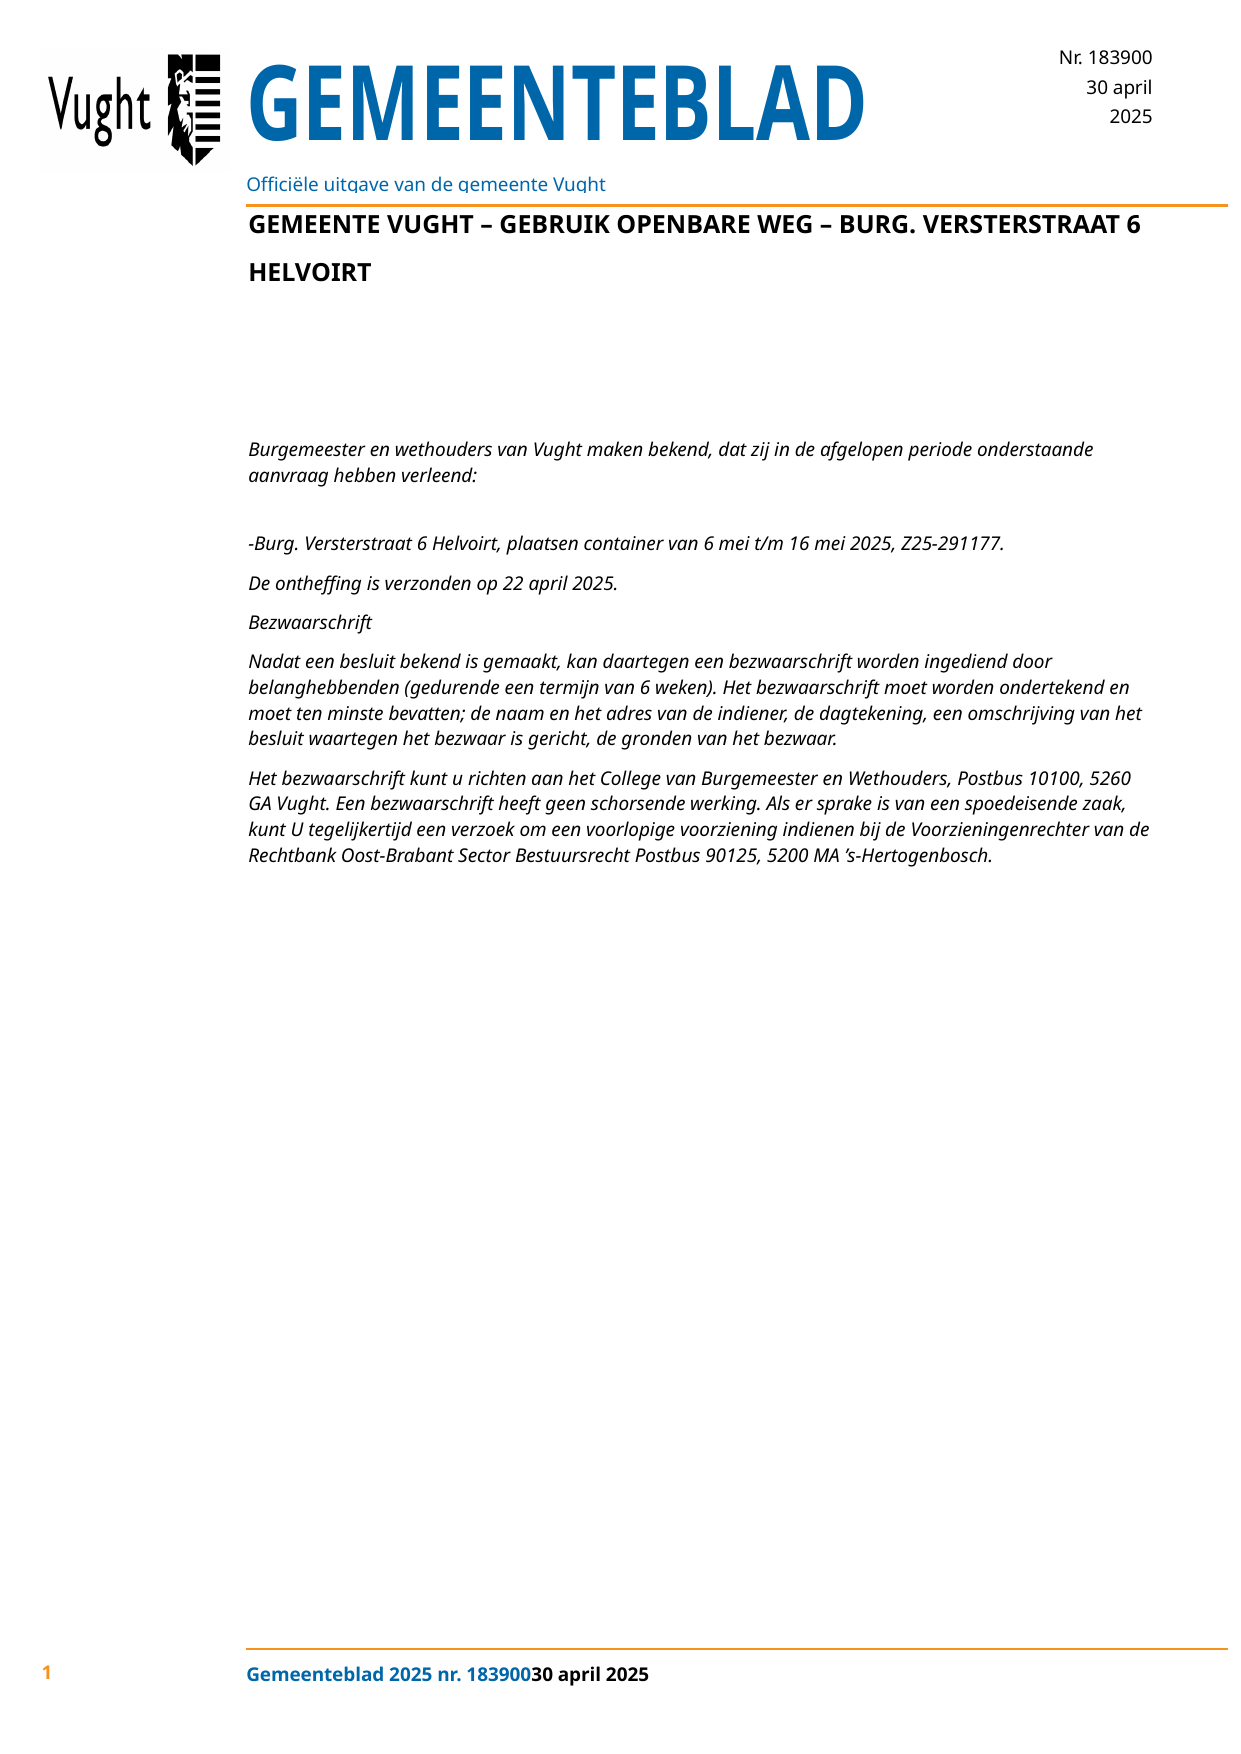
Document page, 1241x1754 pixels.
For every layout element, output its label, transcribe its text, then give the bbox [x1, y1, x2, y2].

text -Burg. Versterstraat 6 Helvoirt, plaatsen container van 6 mei t/m 16 mei 2025, Z25-291177. [248, 531, 1152, 556]
picture [41, 47, 231, 172]
text Bezwaarschrift [248, 609, 1152, 635]
text Het bezwaarschrift kunt u richten aan het College van Burgemeester en Wethouders, Postbus 10100, 5260 GA Vught. Een bezwaarschrift heeft geen schorsende werking. Als er sprake is van een spoedeisende zaak, kunt U tegelijkertijd een verzoek om een voorlopige voorziening indienen bij de Voorzieningenrechter van de Rechtbank Oost-Brabant Sector Bestuursrecht Postbus 90125, 5200 MA ’s-Hertogenbosch. [248, 765, 1152, 868]
text De ontheffing is verzonden op 22 april 2025. [248, 570, 1152, 596]
text Nadat een besluit bekend is gemaakt, kan daartegen een bezwaarschrift worden ingediend door belanghebbenden (gedurende een termijn van 6 weken). Het bezwaarschrift moet worden ondertekend en moet ten minste bevatten; de naam en het adres van de indiener, de dagtekening, een omschrijving van het besluit waartegen het bezwaar is gericht, de gronden van het bezwaar. [248, 648, 1152, 751]
text Burgemeester en wethouders van Vught maken bekend, dat zij in de afgelopen periode onderstaande aanvraag hebben verleend: [248, 436, 1152, 487]
text GEMEENTE VUGHT – GEBRUIK OPENBARE WEG – BURG. VERSTERSTRAAT 6 HELVOIRT [248, 207, 1152, 288]
